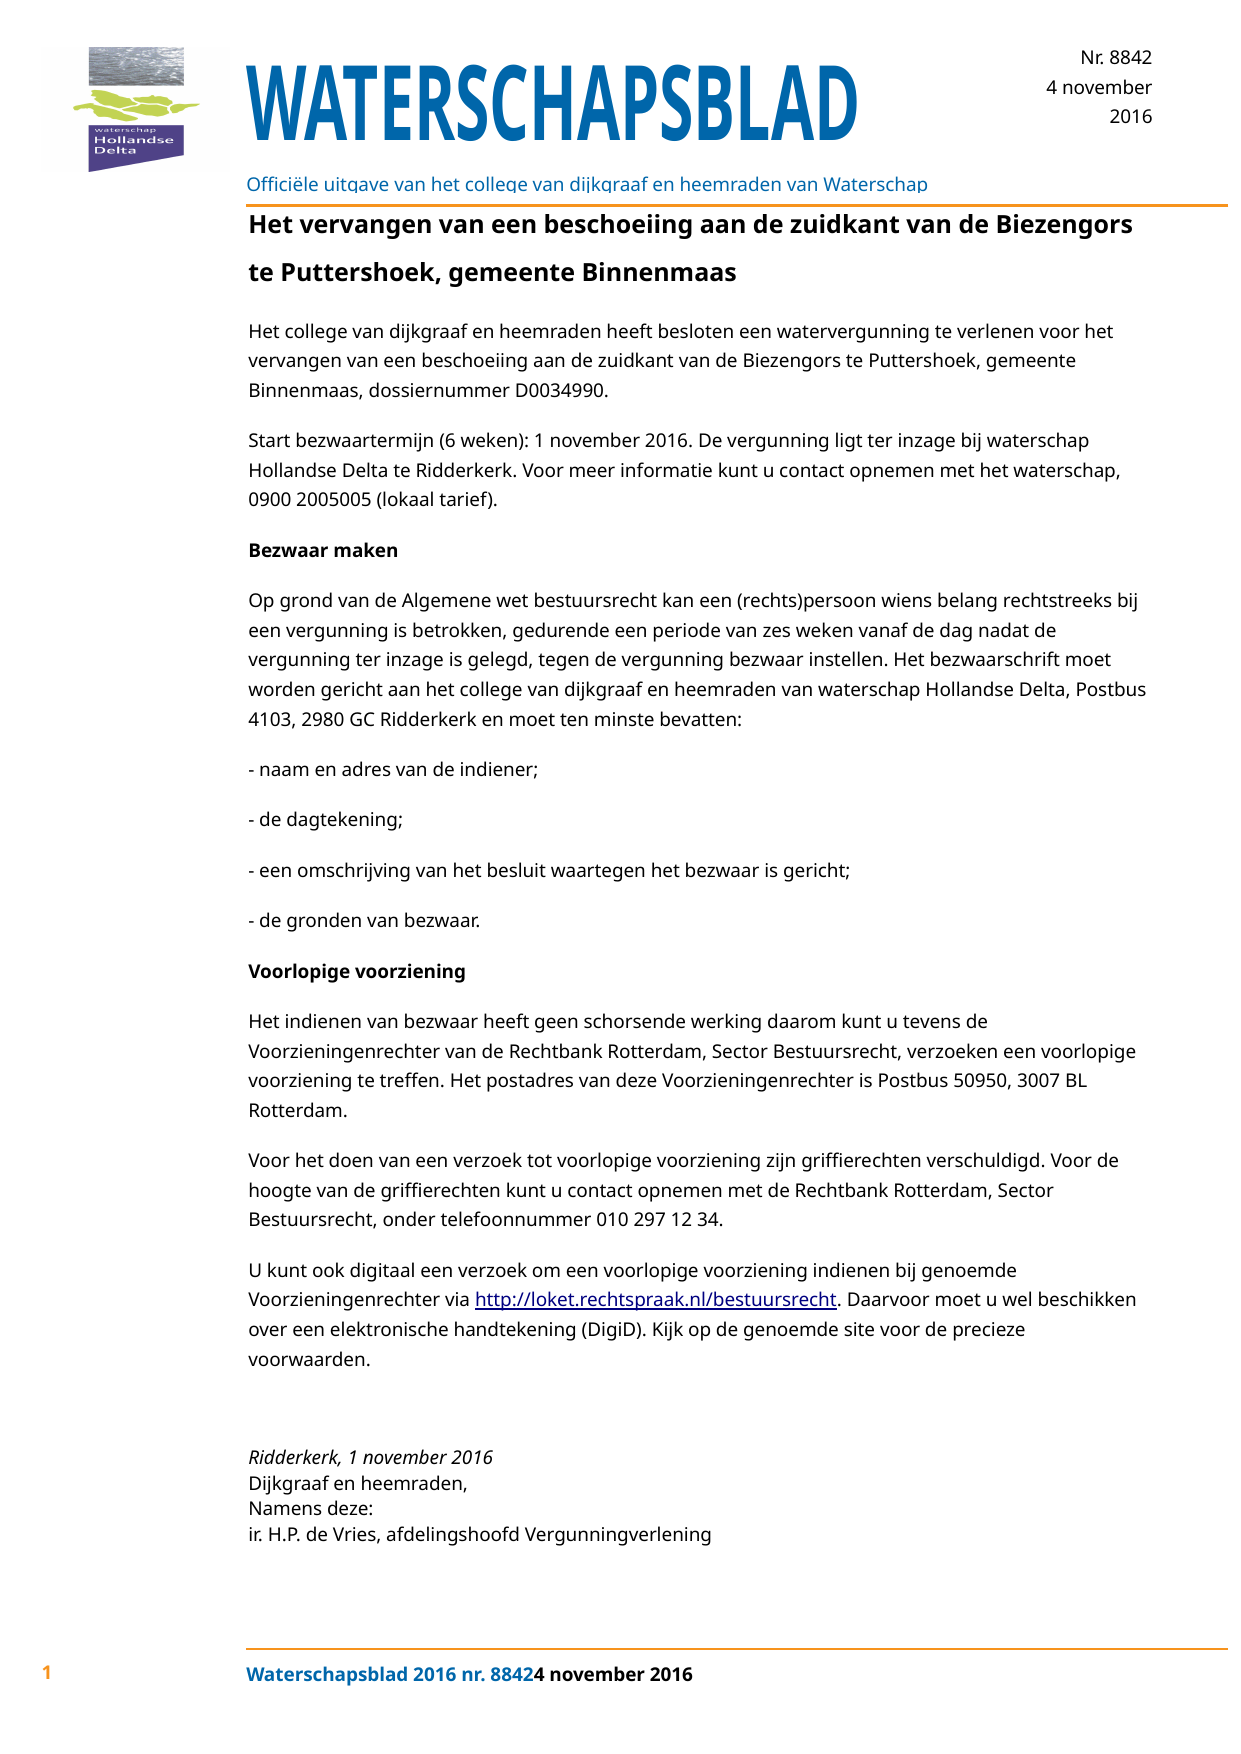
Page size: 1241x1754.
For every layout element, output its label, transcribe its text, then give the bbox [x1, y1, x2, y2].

text Voorlopige voorziening [248, 958, 1152, 984]
text - een omschrijving van het besluit waartegen het bezwaar is gericht; [248, 857, 1152, 883]
text Op grond van de Algemene wet bestuursrecht kan een (rechts)persoon wiens belang rechtstreeks bij een vergunning is betrokken, gedurende een periode van zes weken vanaf de dag nadat de vergunning ter inzage is gelegd, tegen de vergunning bezwaar instellen. Het bezwaarschrift moet worden gericht aan het college van dijkgraaf en heemraden van waterschap Hollandse Delta, Postbus 4103, 2980 GC Ridderkerk en moet ten minste bevatten: [248, 587, 1152, 732]
text ir. H.P. de Vries, afdelingshoofd Vergunningverlening [248, 1521, 1152, 1547]
text Ridderkerk, 1 november 2016 [248, 1444, 1152, 1470]
text - naam en adres van de indiener; [248, 756, 1152, 782]
text Het college van dijkgraaf en heemraden heeft besloten een watervergunning te verlenen voor het vervangen van een beschoeiing aan de zuidkant van de Biezengors te Puttershoek, gemeente Binnenmaas, dossiernummer D0034990. [248, 318, 1152, 403]
text - de gronden van bezwaar. [248, 907, 1152, 933]
text Start bezwaartermijn (6 weken): 1 november 2016. De vergunning ligt ter inzage bij waterschap Hollandse Delta te Ridderkerk. Voor meer informatie kunt u contact opnemen met het waterschap, 0900 2005005 (lokaal tarief). [248, 427, 1152, 512]
text - de dagtekening; [248, 807, 1152, 832]
text Dijkgraaf en heemraden, [248, 1470, 1152, 1496]
text Voor het doen van een verzoek tot voorlopige voorziening zijn griffierechten verschuldigd. Voor de hoogte van de griffierechten kunt u contact opnemen met de Rechtbank Rotterdam, Sector Bestuursrecht, onder telefoonnummer 010 297 12 34. [248, 1147, 1152, 1232]
text U kunt ook digitaal een verzoek om een voorlopige voorziening indienen bij genoemde Voorzieningenrechter via http://loket.rechtspraak.nl/bestuursrecht. Daarvoor moet u wel beschikken over een elektronische handtekening (DigiD). Kijk op de genoemde site voor de precieze voorwaarden. [248, 1257, 1152, 1372]
text Het vervangen van een beschoeiing aan de zuidkant van de Biezengors te Puttershoek, gemeente Binnenmaas [248, 207, 1152, 288]
text Bezwaar maken [248, 537, 1152, 563]
text Namens deze: [248, 1496, 1152, 1521]
text Het indienen van bezwaar heeft geen schorsende werking daarom kunt u tevens de Voorzieningenrechter van de Rechtbank Rotterdam, Sector Bestuursrecht, verzoeken een voorlopige voorziening te treffen. Het postadres van deze Voorzieningenrechter is Postbus 50950, 3007 BL Rotterdam. [248, 1008, 1152, 1123]
picture [41, 47, 231, 172]
